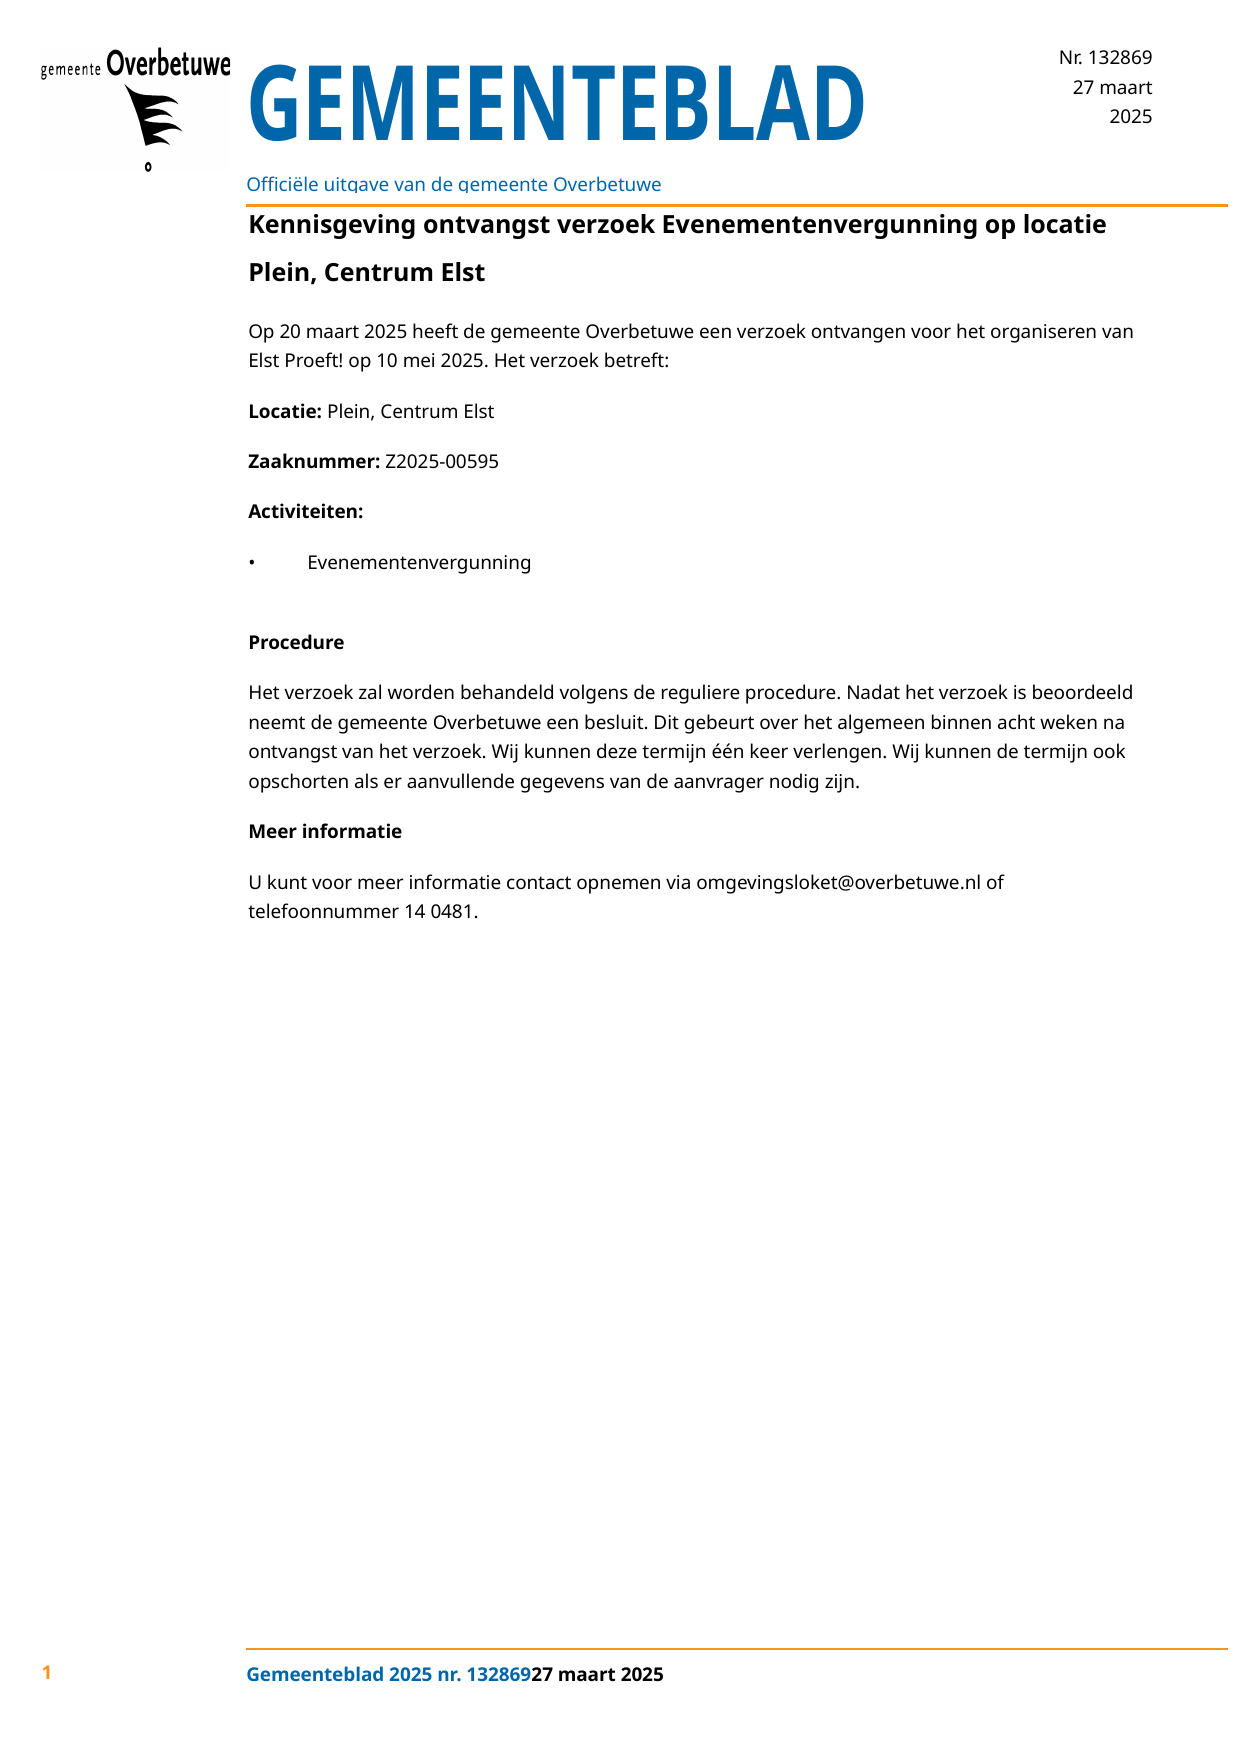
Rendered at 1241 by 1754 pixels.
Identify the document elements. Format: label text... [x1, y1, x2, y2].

text Activiteiten: [248, 499, 1152, 524]
text Zaaknummer: Z2025-00595 [248, 448, 1152, 474]
list Evenementenvergunning [248, 549, 1152, 575]
text Het verzoek zal worden behandeld volgens de reguliere procedure. Nadat het verzoek is beoordeeld neemt de gemeente Overbetuwe een besluit. Dit gebeurt over het algemeen binnen acht weken na ontvangst van het verzoek. Wij kunnen deze termijn één keer verlengen. Wij kunnen de termijn ook opschorten als er aanvullende gegevens van de aanvrager nodig zijn. [248, 679, 1152, 794]
text Meer informatie [248, 819, 1152, 844]
text Locatie: Plein, Centrum Elst [248, 398, 1152, 424]
text Op 20 maart 2025 heeft de gemeente Overbetuwe een verzoek ontvangen voor het organiseren van Elst Proeft! op 10 mei 2025. Het verzoek betreft: [248, 318, 1152, 373]
text U kunt voor meer informatie contact opnemen via omgevingsloket@overbetuwe.nl of telefoonnummer 14 0481. [248, 869, 1152, 924]
picture [41, 47, 231, 172]
text Procedure [248, 629, 1152, 655]
text Kennisgeving ontvangst verzoek Evenementenvergunning op locatie Plein, Centrum Elst [248, 207, 1152, 288]
